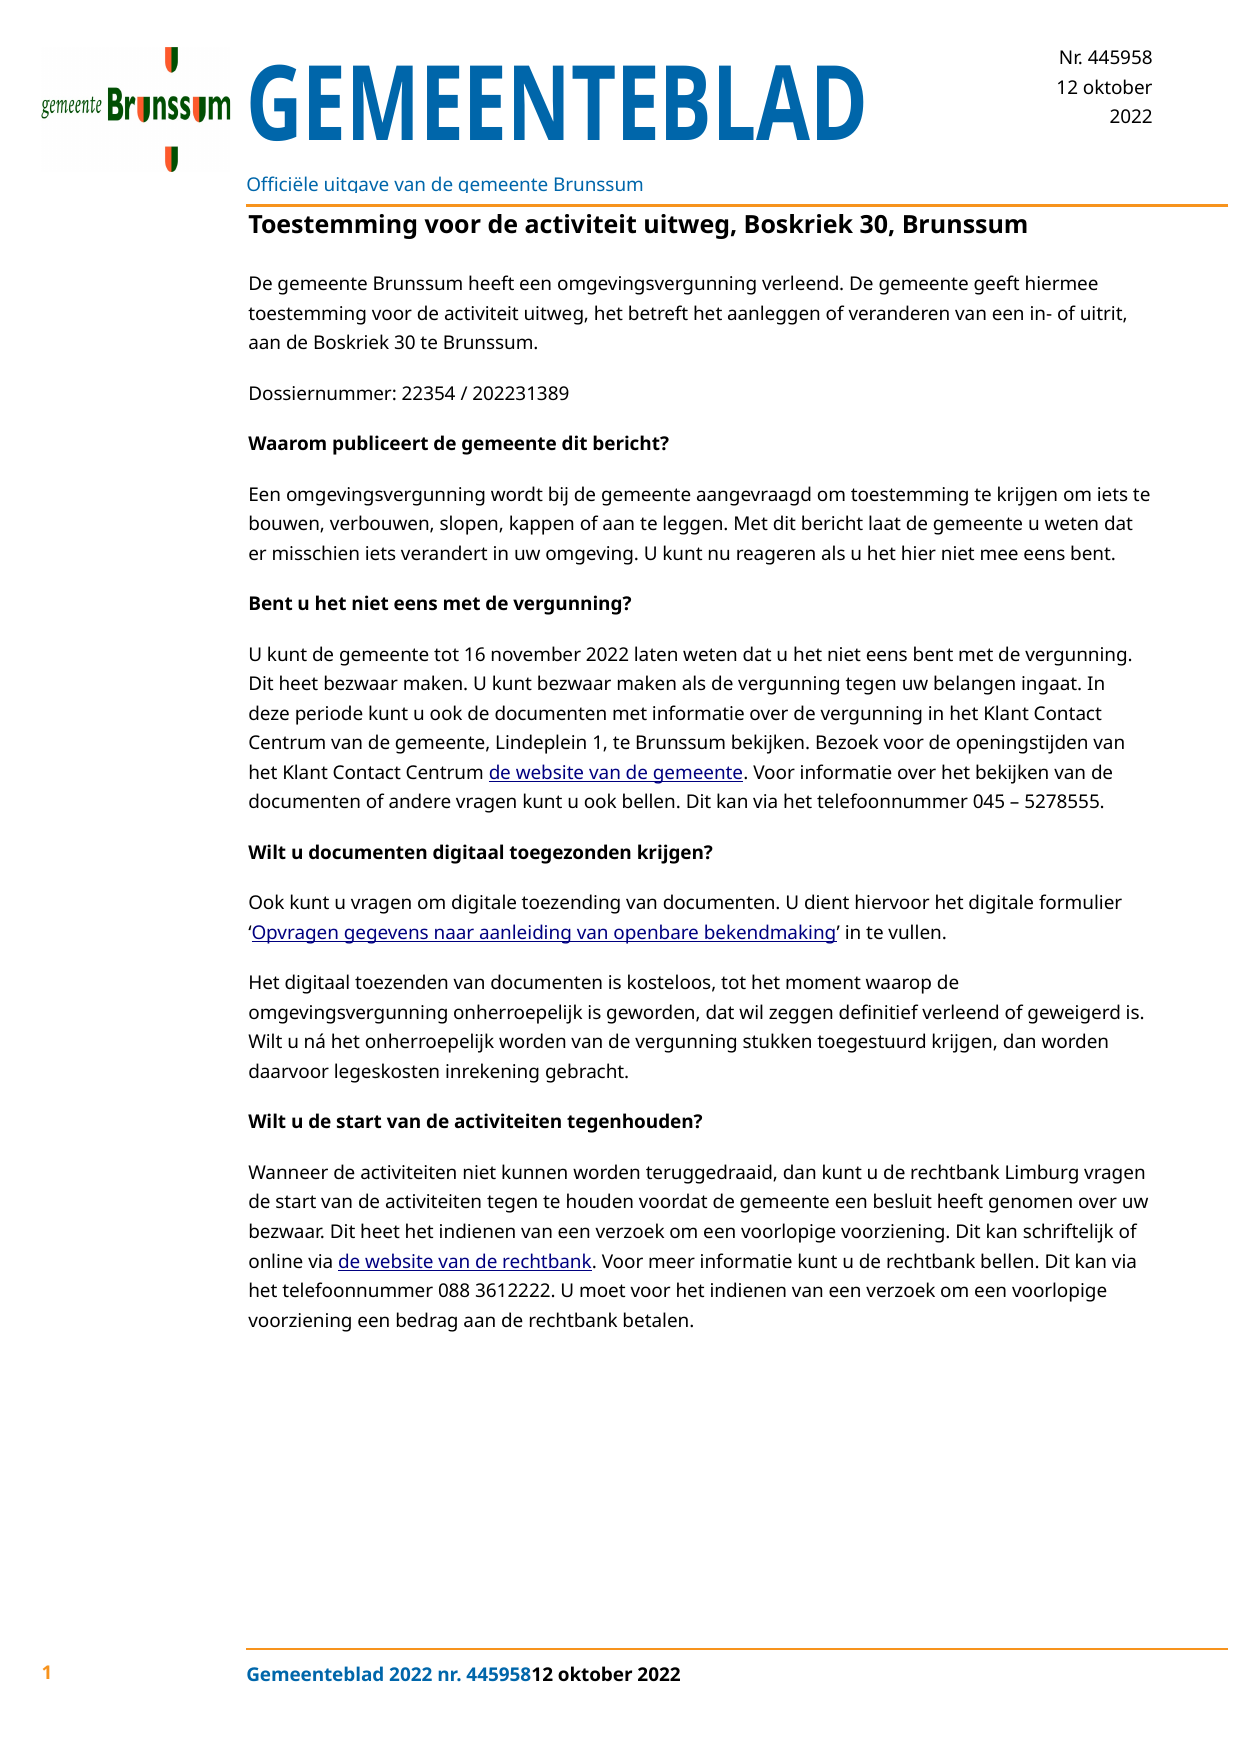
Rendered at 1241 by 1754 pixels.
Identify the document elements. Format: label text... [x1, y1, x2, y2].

text Wanneer de activiteiten niet kunnen worden teruggedraaid, dan kunt u de rechtbank Limburg vragen de start van de activiteiten tegen te houden voordat de gemeente een besluit heeft genomen over uw bezwaar. Dit heet het indienen van een verzoek om een voorlopige voorziening. Dit kan schriftelijk of online via de website van de rechtbank. Voor meer informatie kunt u de rechtbank bellen. Dit kan via het telefoonnummer 088 3612222. U moet voor het indienen van een verzoek om een voorlopige voorziening een bedrag aan de rechtbank betalen. [248, 1159, 1152, 1333]
text Wilt u documenten digitaal toegezonden krijgen? [248, 839, 1152, 865]
text Toestemming voor de activiteit uitweg, Boskriek 30, Brunssum [248, 207, 1152, 241]
text Bent u het niet eens met de vergunning? [248, 590, 1152, 616]
text Ook kunt u vragen om digitale toezending van documenten. U dient hiervoor het digitale formulier ‘Opvragen gegevens naar aanleiding van openbare bekendmaking’ in te vullen. [248, 889, 1152, 945]
text Waarom publiceert de gemeente dit bericht? [248, 430, 1152, 456]
picture [41, 47, 231, 172]
text Dossiernummer: 22354 / 202231389 [248, 380, 1152, 406]
text Een omgevingsvergunning wordt bij de gemeente aangevraagd om toestemming te krijgen om iets te bouwen, verbouwen, slopen, kappen of aan te leggen. Met dit bericht laat de gemeente u weten dat er misschien iets verandert in uw omgeving. U kunt nu reageren als u het hier niet mee eens bent. [248, 481, 1152, 566]
text U kunt de gemeente tot 16 november 2022 laten weten dat u het niet eens bent met de vergunning. Dit heet bezwaar maken. U kunt bezwaar maken als de vergunning tegen uw belangen ingaat. In deze periode kunt u ook de documenten met informatie over de vergunning in het Klant Contact Centrum van de gemeente, Lindeplein 1, te Brunssum bekijken. Bezoek voor de openingstijden van het Klant Contact Centrum de website van de gemeente. Voor informatie over het bekijken van de documenten of andere vragen kunt u ook bellen. Dit kan via het telefoonnummer 045 – 5278555. [248, 641, 1152, 814]
text Wilt u de start van de activiteiten tegenhouden? [248, 1109, 1152, 1134]
text De gemeente Brunssum heeft een omgevingsvergunning verleend. De gemeente geeft hiermee toestemming voor de activiteit uitweg, het betreft het aanleggen of veranderen van een in- of uitrit, aan de Boskriek 30 te Brunssum. [248, 270, 1152, 355]
text Het digitaal toezenden van documenten is kosteloos, tot het moment waarop de omgevingsvergunning onherroepelijk is geworden, dat wil zeggen definitief verleend of geweigerd is. Wilt u ná het onherroepelijk worden van de vergunning stukken toegestuurd krijgen, dan worden daarvoor legeskosten inrekening gebracht. [248, 969, 1152, 1084]
